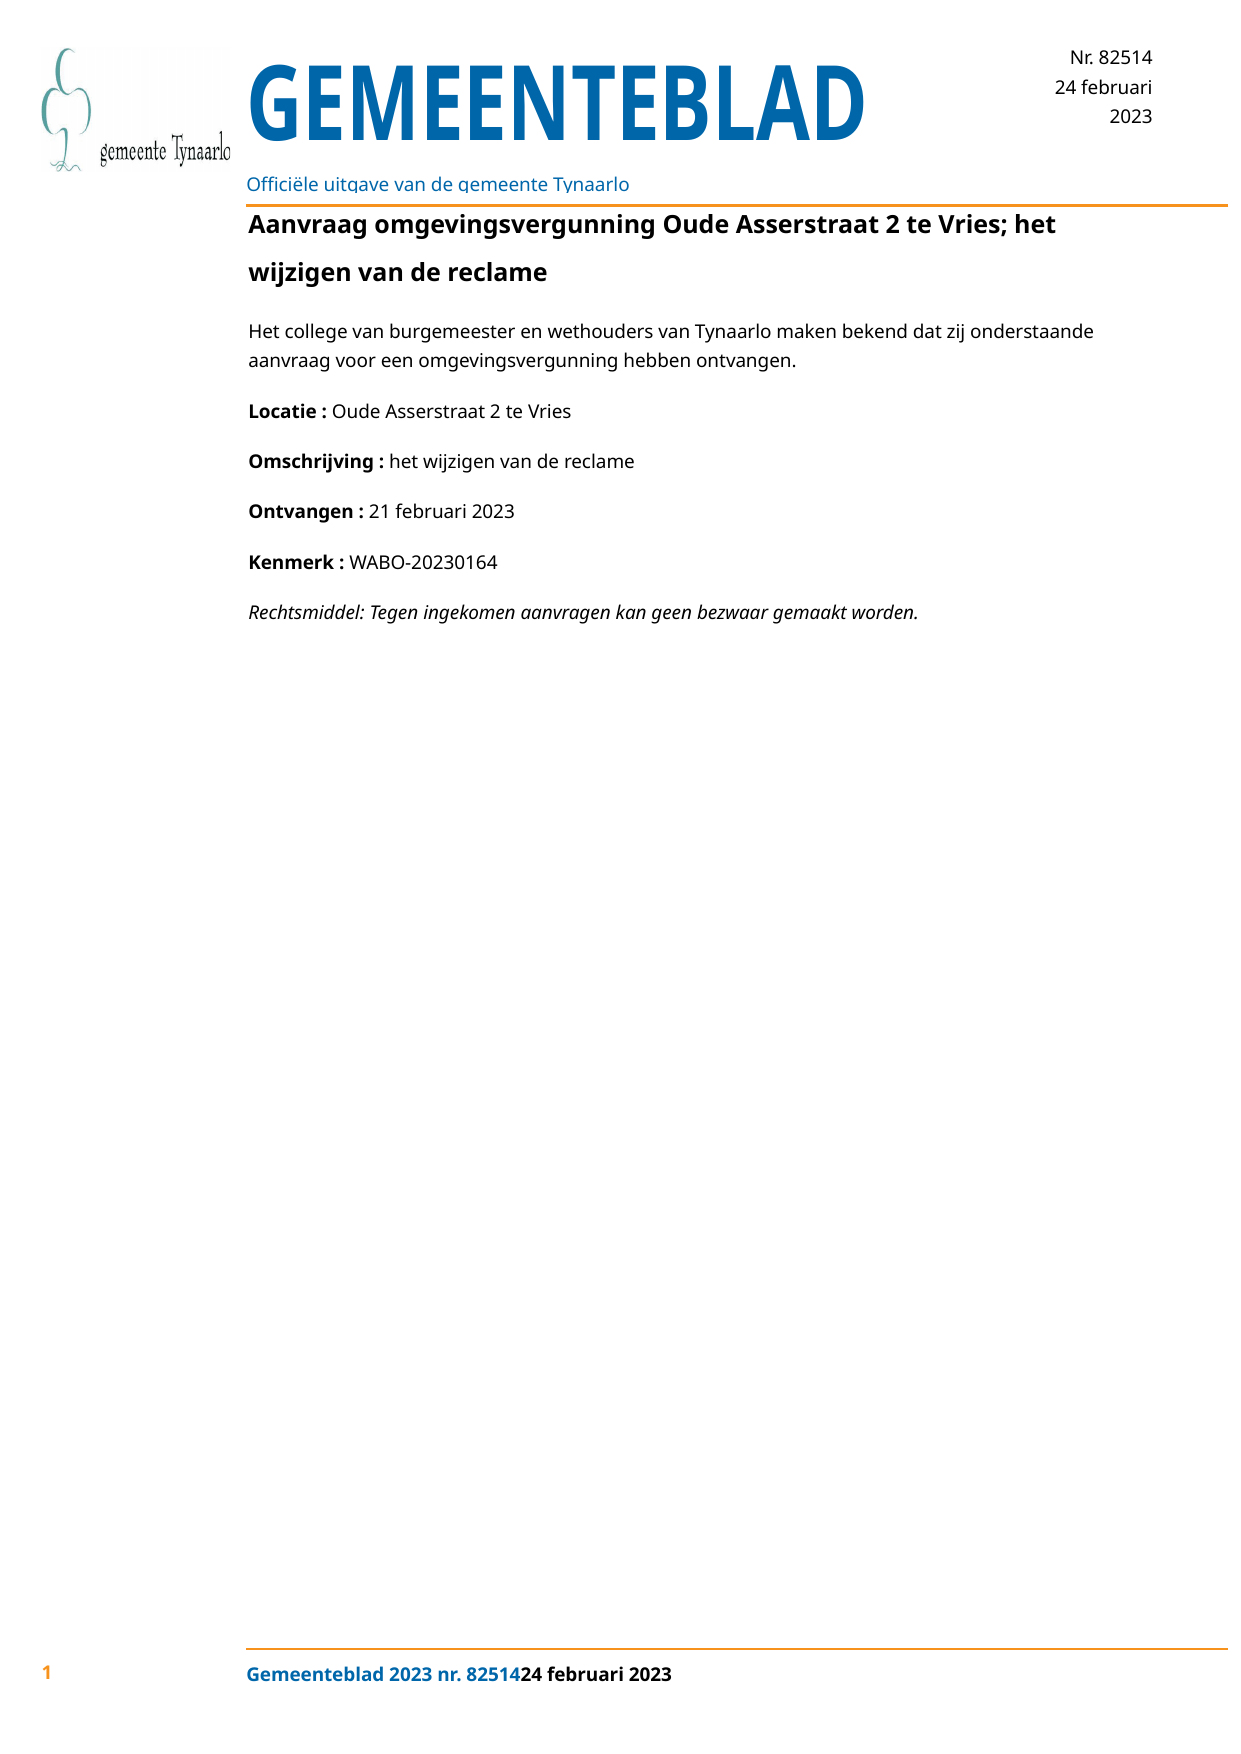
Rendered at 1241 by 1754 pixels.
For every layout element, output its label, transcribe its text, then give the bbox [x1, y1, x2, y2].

text Locatie : Oude Asserstraat 2 te Vries [248, 398, 1152, 424]
text Omschrijving : het wijzigen van de reclame [248, 448, 1152, 474]
text Aanvraag omgevingsvergunning Oude Asserstraat 2 te Vries; het wijzigen van de reclame [248, 207, 1152, 288]
picture [41, 47, 231, 172]
text Rechtsmiddel: Tegen ingekomen aanvragen kan geen bezwaar gemaakt worden. [248, 599, 1152, 625]
text Het college van burgemeester en wethouders van Tynaarlo maken bekend dat zij onderstaande aanvraag voor een omgevingsvergunning hebben ontvangen. [248, 318, 1152, 373]
text Ontvangen : 21 februari 2023 [248, 499, 1152, 524]
text Kenmerk : WABO-20230164 [248, 549, 1152, 575]
